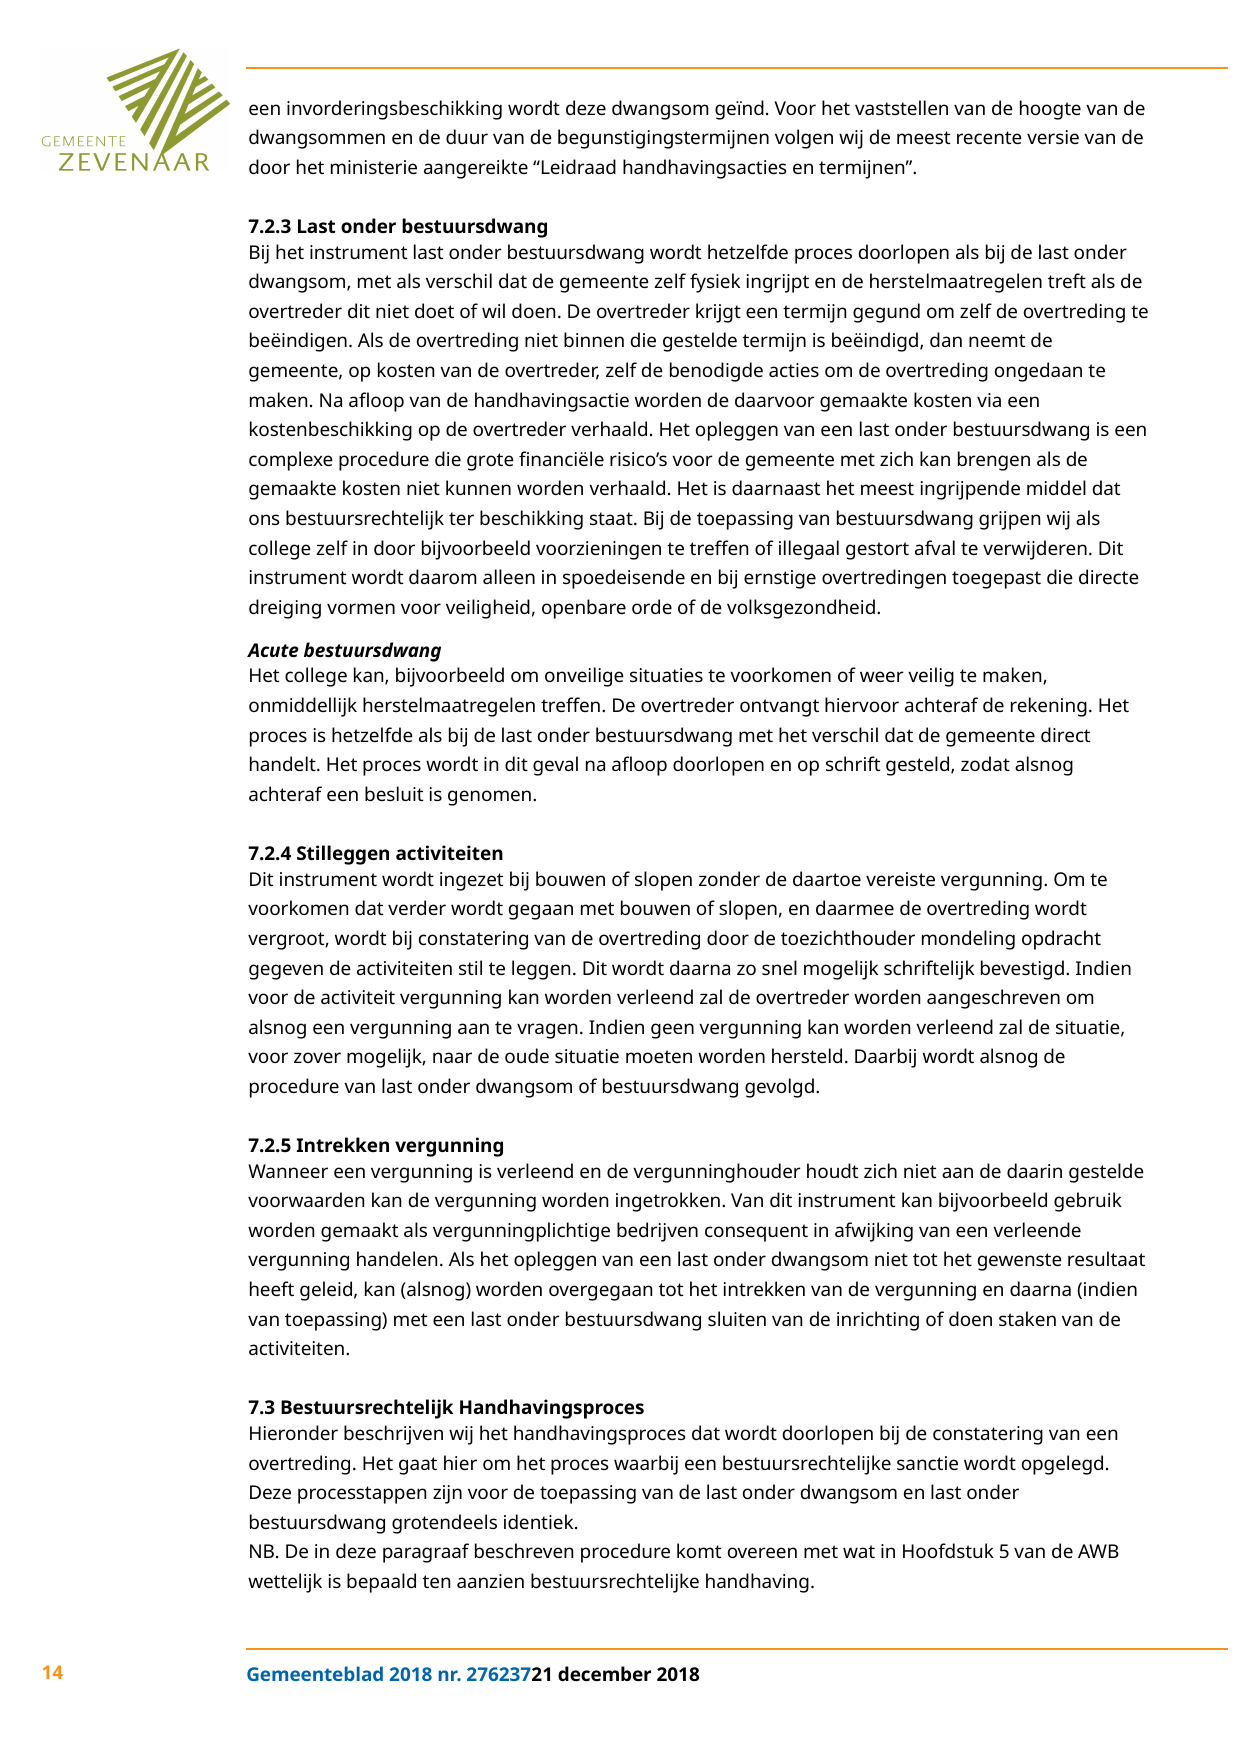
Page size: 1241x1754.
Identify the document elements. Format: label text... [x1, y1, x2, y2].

text NB. De in deze paragraaf beschreven procedure komt overeen met wat in Hoofdstuk 5 van de AWB wettelijk is bepaald ten aanzien bestuursrechtelijke handhaving. [248, 1539, 1152, 1594]
text Dit instrument wordt ingezet bij bouwen of slopen zonder de daartoe vereiste vergunning. Om te voorkomen dat verder wordt gegaan met bouwen of slopen, en daarmee de overtreding wordt vergroot, wordt bij constatering van de overtreding door de toezichthouder mondeling opdracht gegeven de activiteiten stil te leggen. Dit wordt daarna zo snel mogelijk schriftelijk bevestigd. Indien voor de activiteit vergunning kan worden verleend zal de overtreder worden aangeschreven om alsnog een vergunning aan te vragen. Indien geen vergunning kan worden verleend zal de situatie, voor zover mogelijk, naar de oude situatie moeten worden hersteld. Daarbij wordt alsnog de procedure van last onder dwangsom of bestuursdwang gevolgd. [248, 866, 1152, 1099]
text Acute bestuursdwang [248, 637, 1152, 663]
text 7.3 Bestuursrechtelijk Handhavingsproces [248, 1394, 1152, 1420]
text 7.2.5 Intrekken vergunning [248, 1132, 1152, 1158]
text Bij het instrument last onder bestuursdwang wordt hetzelfde proces doorlopen als bij de last onder dwangsom, met als verschil dat de gemeente zelf fysiek ingrijpt en de herstelmaatregelen treft als de overtreder dit niet doet of wil doen. De overtreder krijgt een termijn gegund om zelf de overtreding te beëindigen. Als de overtreding niet binnen die gestelde termijn is beëindigd, dan neemt de gemeente, op kosten van de overtreder, zelf de benodigde acties om de overtreding ongedaan te maken. Na afloop van de handhavingsactie worden de daarvoor gemaakte kosten via een kostenbeschikking op de overtreder verhaald. Het opleggen van een last onder bestuursdwang is een complexe procedure die grote financiële risico’s voor de gemeente met zich kan brengen als de gemaakte kosten niet kunnen worden verhaald. Het is daarnaast het meest ingrijpende middel dat ons bestuursrechtelijk ter beschikking staat. Bij de toepassing van bestuursdwang grijpen wij als college zelf in door bijvoorbeeld voorzieningen te treffen of illegaal gestort afval te verwijderen. Dit instrument wordt daarom alleen in spoedeisende en bij ernstige overtredingen toegepast die directe dreiging vormen voor veiligheid, openbare orde of de volksgezondheid. [248, 239, 1152, 619]
text 7.2.3 Last onder bestuursdwang [248, 213, 1152, 239]
text Wanneer een vergunning is verleend en de vergunninghouder houdt zich niet aan de daarin gestelde voorwaarden kan de vergunning worden ingetrokken. Van dit instrument kan bijvoorbeeld gebruik worden gemaakt als vergunningplichtige bedrijven consequent in afwijking van een verleende vergunning handelen. Als het opleggen van een last onder dwangsom niet tot het gewenste resultaat heeft geleid, kan (alsnog) worden overgegaan tot het intrekken van de vergunning en daarna (indien van toepassing) met een last onder bestuursdwang sluiten van de inrichting of doen staken van de activiteiten. [248, 1158, 1152, 1361]
text Hieronder beschrijven wij het handhavingsproces dat wordt doorlopen bij de constatering van een overtreding. Het gaat hier om het proces waarbij een bestuursrechtelijke sanctie wordt opgelegd. Deze processtappen zijn voor de toepassing van de last onder dwangsom en last onder bestuursdwang grotendeels identiek. [248, 1420, 1152, 1535]
text Het college kan, bijvoorbeeld om onveilige situaties te voorkomen of weer veilig te maken, onmiddellijk herstelmaatregelen treffen. De overtreder ontvangt hiervoor achteraf de rekening. Het proces is hetzelfde als bij de last onder bestuursdwang met het verschil dat de gemeente direct handelt. Het proces wordt in dit geval na afloop doorlopen en op schrift gesteld, zodat alsnog achteraf een besluit is genomen. [248, 663, 1152, 807]
picture [41, 47, 231, 172]
text een invorderingsbeschikking wordt deze dwangsom geïnd. Voor het vaststellen van de hoogte van de dwangsommen en de duur van de begunstigingstermijnen volgen wij de meest recente versie van de door het ministerie aangereikte “Leidraad handhavingsacties en termijnen”. [248, 95, 1152, 180]
text 7.2.4 Stilleggen activiteiten [248, 840, 1152, 866]
